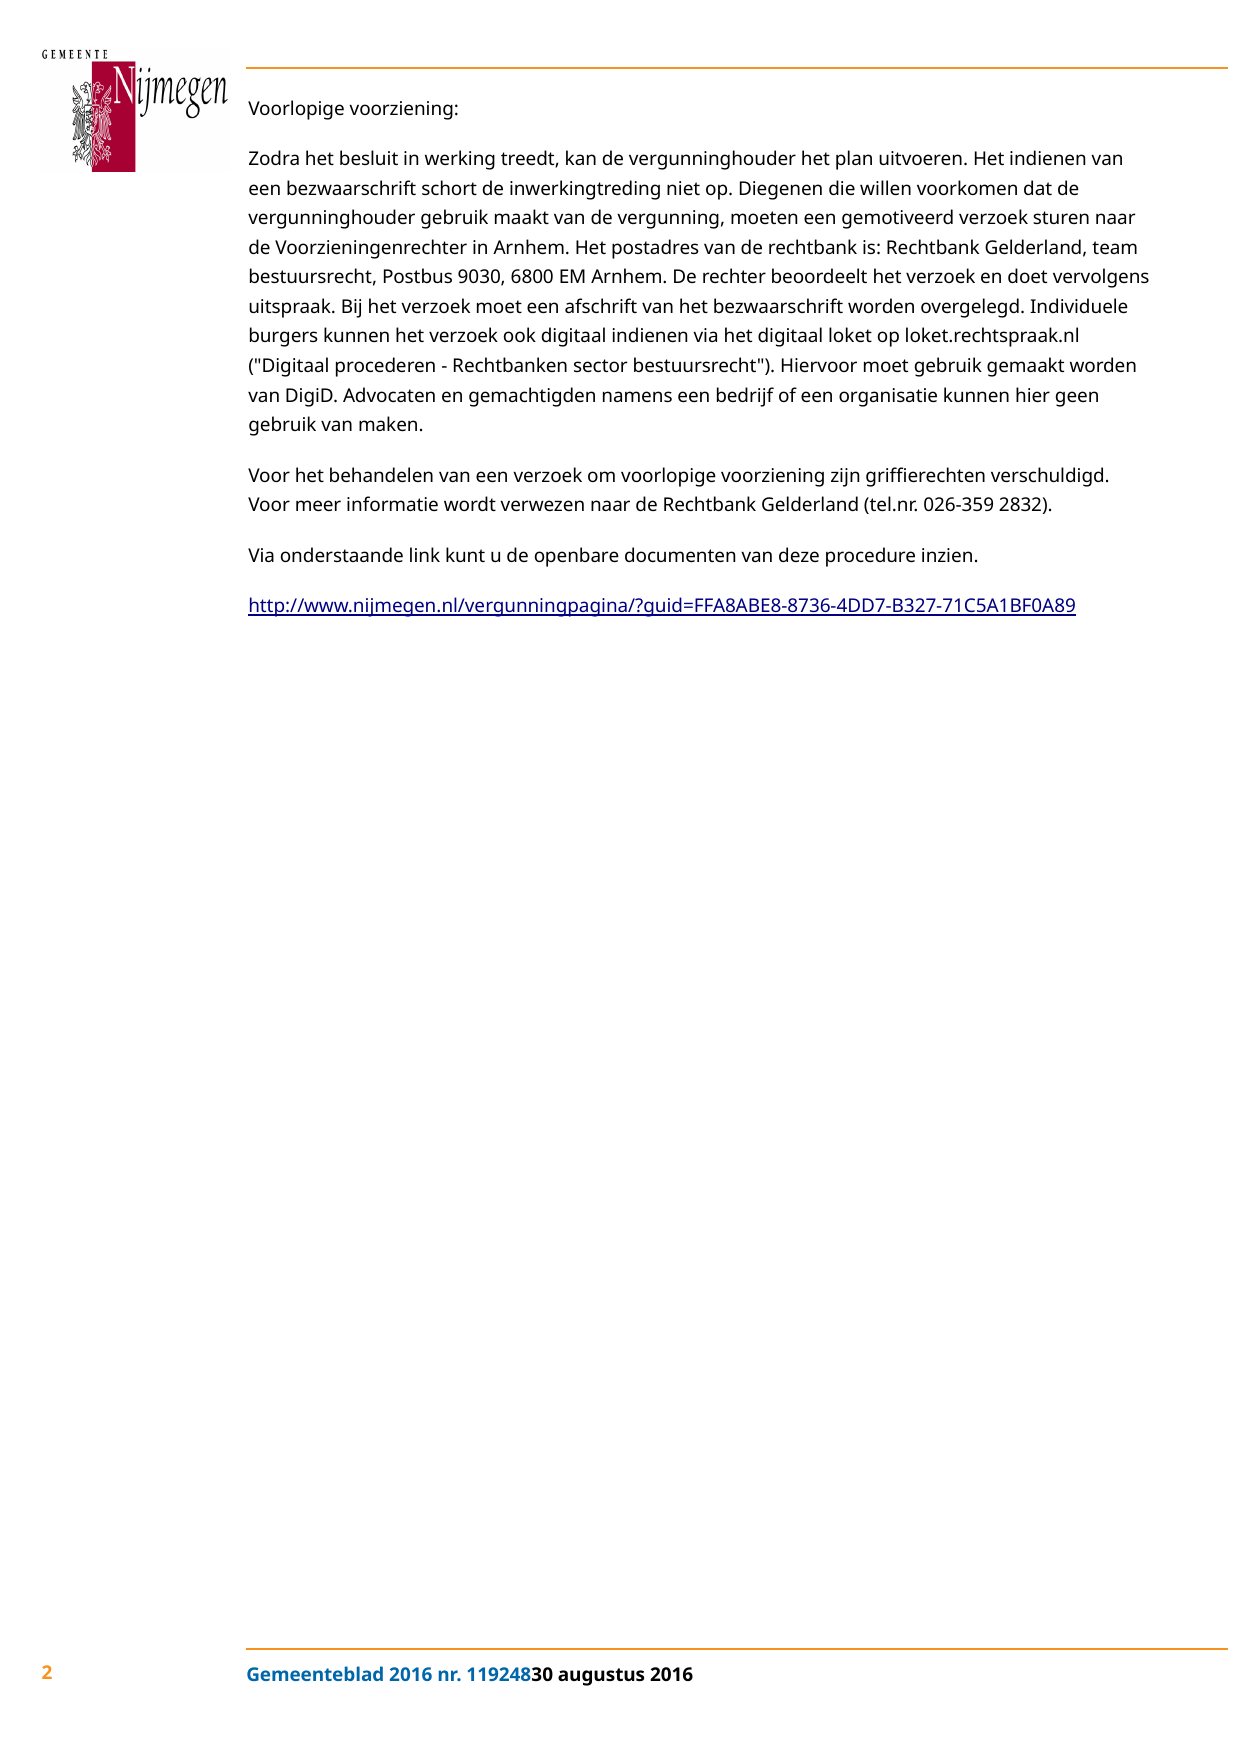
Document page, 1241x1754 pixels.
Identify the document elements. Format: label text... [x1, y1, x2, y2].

text Voorlopige voorziening: [248, 95, 1152, 121]
text Voor het behandelen van een verzoek om voorlopige voorziening zijn griffierechten verschuldigd. Voor meer informatie wordt verwezen naar de Rechtbank Gelderland (tel.nr. 026-359 2832). [248, 462, 1152, 517]
picture [41, 47, 231, 172]
text Via onderstaande link kunt u de openbare documenten van deze procedure inzien. [248, 542, 1152, 568]
text Zodra het besluit in werking treedt, kan de vergunninghouder het plan uitvoeren. Het indienen van een bezwaarschrift schort de inwerkingtreding niet op. Diegenen die willen voorkomen dat de vergunninghouder gebruik maakt van de vergunning, moeten een gemotiveerd verzoek sturen naar de Voorzieningenrechter in Arnhem. Het postadres van de rechtbank is: Rechtbank Gelderland, team bestuursrecht, Postbus 9030, 6800 EM Arnhem. De rechter beoordeelt het verzoek en doet vervolgens uitspraak. Bij het verzoek moet een afschrift van het bezwaarschrift worden overgelegd. Individuele burgers kunnen het verzoek ook digitaal indienen via het digitaal loket op loket.rechtspraak.nl ("Digitaal procederen - Rechtbanken sector bestuursrecht"). Hiervoor moet gebruik gemaakt worden van DigiD. Advocaten en gemachtigden namens een bedrijf of een organisatie kunnen hier geen gebruik van maken. [248, 145, 1152, 437]
text http://www.nijmegen.nl/vergunningpagina/?guid=FFA8ABE8-8736-4DD7-B327-71C5A1BF0A89 [248, 592, 1152, 618]
